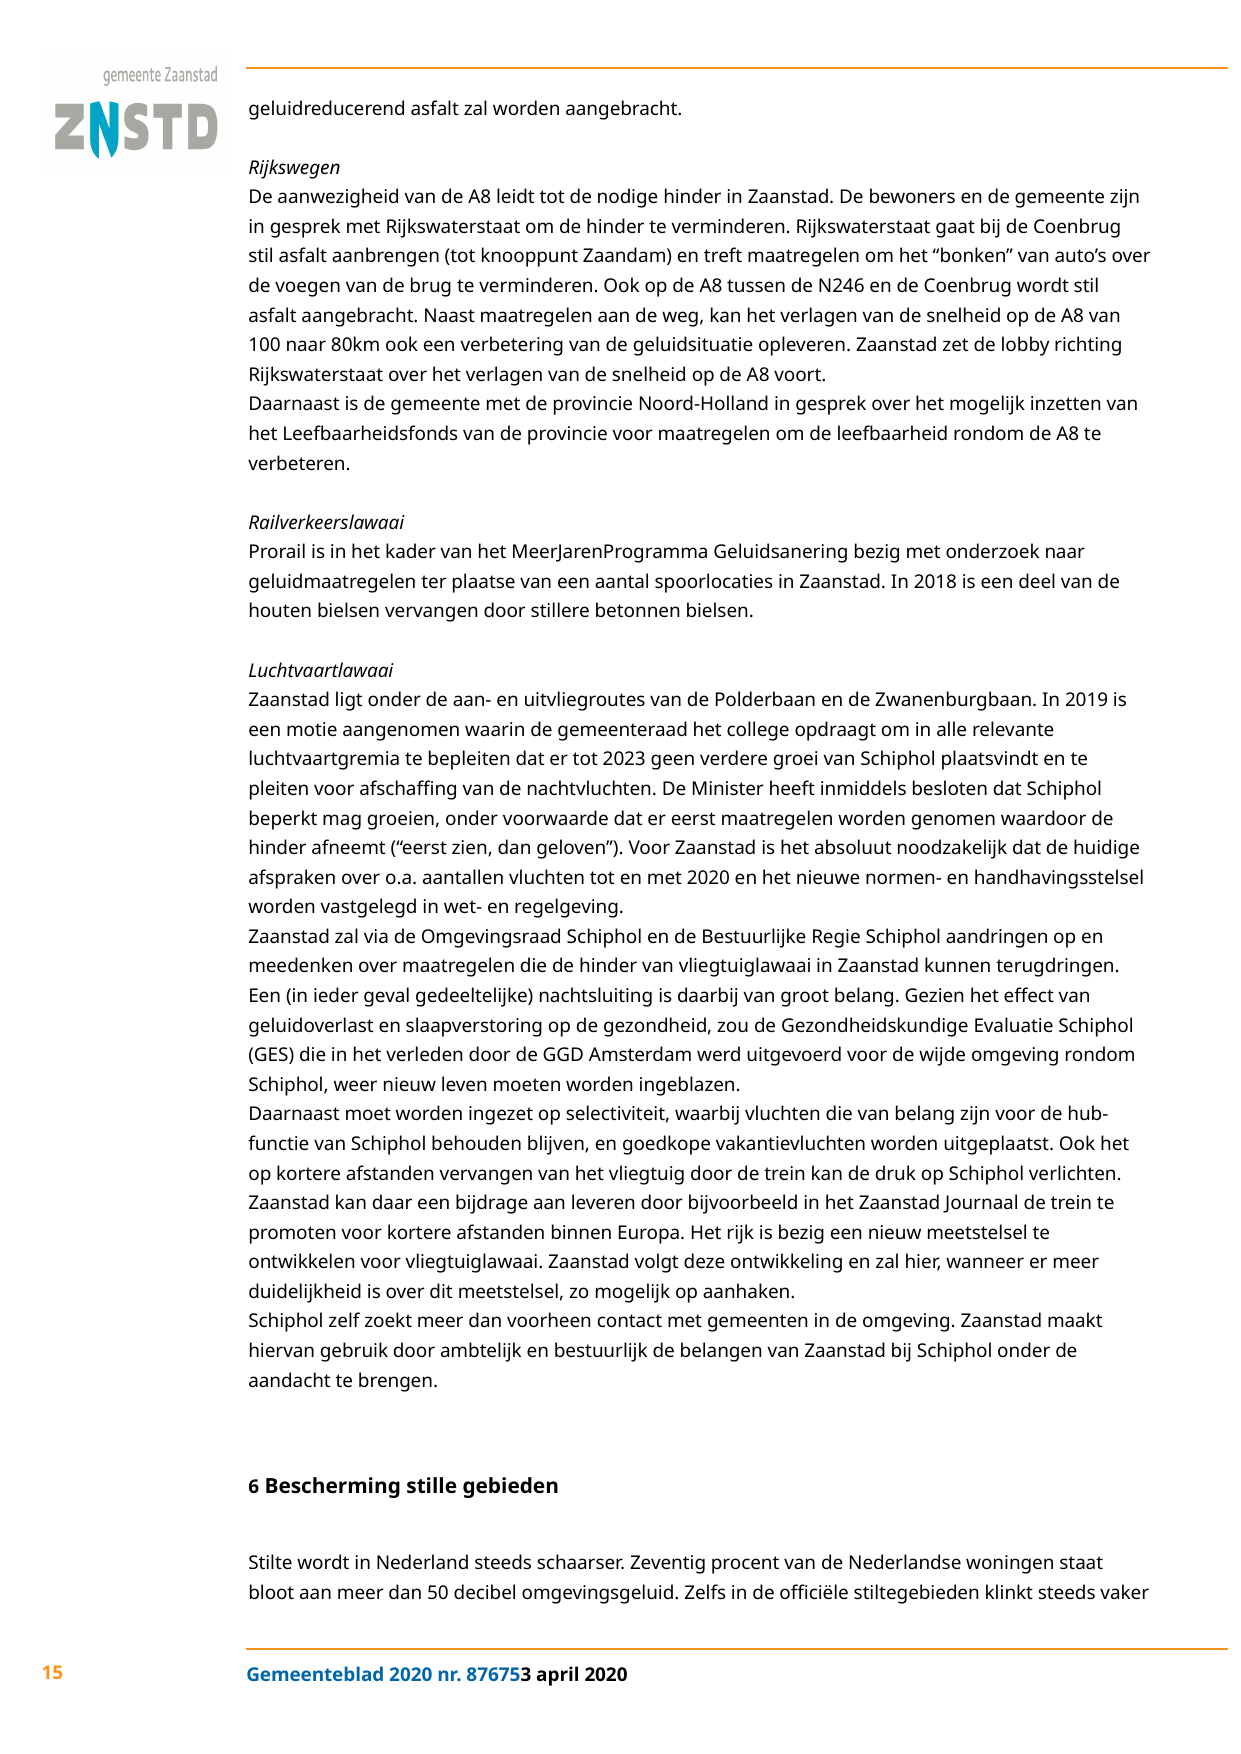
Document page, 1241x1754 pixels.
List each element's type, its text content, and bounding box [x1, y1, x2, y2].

text Schiphol zelf zoekt meer dan voorheen contact met gemeenten in de omgeving. Zaanstad maakt hiervan gebruik door ambtelijk en bestuurlijk de belangen van Zaanstad bij Schiphol onder de aandacht te brengen. [248, 1308, 1152, 1393]
text Zaanstad zal via de Omgevingsraad Schiphol en de Bestuurlijke Regie Schiphol aandringen op en meedenken over maatregelen die de hinder van vliegtuiglawaai in Zaanstad kunnen terugdringen. Een (in ieder geval gedeeltelijke) nachtsluiting is daarbij van groot belang. Gezien het effect van geluidoverlast en slaapverstoring op de gezondheid, zou de Gezondheidskundige Evaluatie Schiphol (GES) die in het verleden door de GGD Amsterdam werd uitgevoerd voor de wijde omgeving rondom Schiphol, weer nieuw leven moeten worden ingeblazen. [248, 923, 1152, 1097]
text De aanwezigheid van de A8 leidt tot de nodige hinder in Zaanstad. De bewoners en de gemeente zijn in gesprek met Rijkswaterstaat om de hinder te verminderen. Rijkswaterstaat gaat bij de Coenbrug stil asfalt aanbrengen (tot knooppunt Zaandam) en treft maatregelen om het “bonken” van auto’s over de voegen van de brug te verminderen. Ook op de A8 tussen de N246 en de Coenbrug wordt stil asfalt aangebracht. Naast maatregelen aan de weg, kan het verlagen van de snelheid op de A8 van 100 naar 80km ook een verbetering van de geluidsituatie opleveren. Zaanstad zet de lobby richting Rijkswaterstaat over het verlagen van de snelheid op de A8 voort. [248, 183, 1152, 387]
picture [41, 47, 231, 172]
text Zaanstad ligt onder de aan- en uitvliegroutes van de Polderbaan en de Zwanenburgbaan. In 2019 is een motie aangenomen waarin de gemeenteraad het college opdraagt om in alle relevante luchtvaartgremia te bepleiten dat er tot 2023 geen verdere groei van Schiphol plaatsvindt en te pleiten voor afschaffing van de nachtvluchten. De Minister heeft inmiddels besloten dat Schiphol beperkt mag groeien, onder voorwaarde dat er eerst maatregelen worden genomen waardoor de hinder afneemt (“eerst zien, dan geloven”). Voor Zaanstad is het absoluut noodzakelijk dat de huidige afspraken over o.a. aantallen vluchten tot en met 2020 en het nieuwe normen- en handhavingsstelsel worden vastgelegd in wet- en regelgeving. [248, 686, 1152, 919]
text Rijkswegen [248, 154, 1152, 180]
text geluidreducerend asfalt zal worden aangebracht. [248, 95, 1152, 121]
text Railverkeerslawaai [248, 509, 1152, 535]
text Prorail is in het kader van het MeerJarenProgramma Geluidsanering bezig met onderzoek naar geluidmaatregelen ter plaatse van een aantal spoorlocaties in Zaanstad. In 2018 is een deel van de houten bielsen vervangen door stillere betonnen bielsen. [248, 538, 1152, 623]
text Luchtvaartlawaai [248, 657, 1152, 683]
text Daarnaast is de gemeente met de provincie Noord-Holland in gesprek over het mogelijk inzetten van het Leefbaarheidsfonds van de provincie voor maatregelen om de leefbaarheid rondom de A8 te verbeteren. [248, 391, 1152, 476]
text 6 Bescherming stille gebieden [248, 1472, 1152, 1500]
text Stilte wordt in Nederland steeds schaarser. Zeventig procent van de Nederlandse woningen staat bloot aan meer dan 50 decibel omgevingsgeluid. Zelfs in de officiële stiltegebieden klinkt steeds vaker [248, 1549, 1152, 1605]
text Daarnaast moet worden ingezet op selectiviteit, waarbij vluchten die van belang zijn voor de hub-functie van Schiphol behouden blijven, en goedkope vakantievluchten worden uitgeplaatst. Ook het op kortere afstanden vervangen van het vliegtuig door de trein kan de druk op Schiphol verlichten. Zaanstad kan daar een bijdrage aan leveren door bijvoorbeeld in het Zaanstad Journaal de trein te promoten voor kortere afstanden binnen Europa. Het rijk is bezig een nieuw meetstelsel te ontwikkelen voor vliegtuiglawaai. Zaanstad volgt deze ontwikkeling en zal hier, wanneer er meer duidelijkheid is over dit meetstelsel, zo mogelijk op aanhaken. [248, 1101, 1152, 1304]
